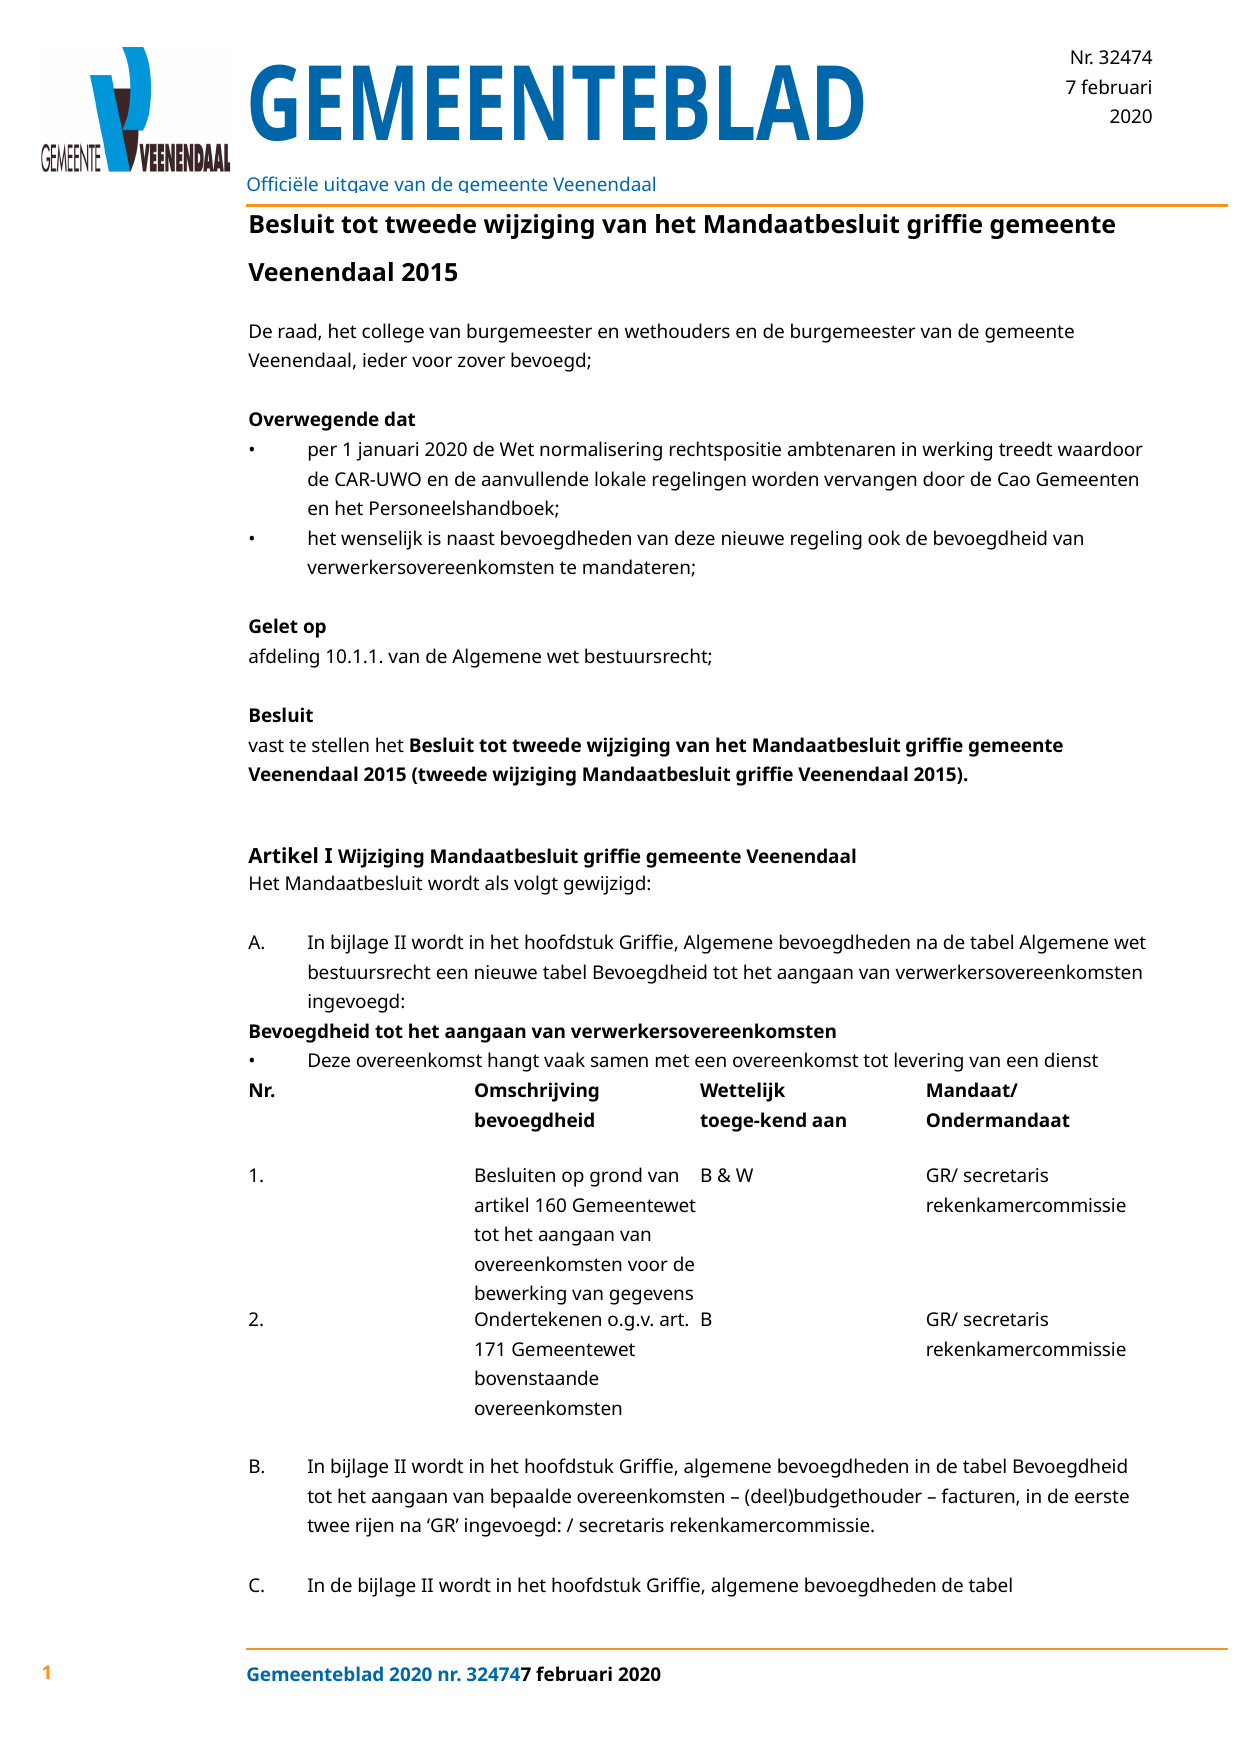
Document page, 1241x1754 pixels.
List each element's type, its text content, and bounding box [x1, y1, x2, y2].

text afdeling 10.1.1. van de Algemene wet bestuursrecht; [248, 643, 1152, 669]
table_cell [248, 1162, 474, 1306]
text Het Mandaatbesluit wordt als volgt gewijzigd: [248, 870, 1152, 896]
picture [41, 47, 130, 172]
table_cell B & W [700, 1162, 926, 1306]
table_header Nr. [248, 1077, 474, 1162]
text vast te stellen het Besluit tot tweede wijziging van het Mandaatbesluit griffie gemeente Veenendaal 2015 (tweede wijziging Mandaatbesluit griffie Veenendaal 2015). [248, 732, 1152, 787]
table_cell Besluiten op grond van artikel 160 Gemeentewet tot het aangaan van overeenkomsten voor de bewerking van gegevens [474, 1162, 700, 1306]
list per 1 januari 2020 de Wet normalisering rechtspositie ambtenaren in werking treedt waardoor de CAR-UWO en de aanvullende lokale regelingen worden vervangen door de Cao Gemeenten en het Personeelshandboek; [248, 436, 1152, 521]
table_cell B [700, 1306, 926, 1421]
list In bijlage II wordt in het hoofdstuk Griffie, Algemene bevoegdheden na de tabel Algemene wet bestuursrecht een nieuwe tabel Bevoegdheid tot het aangaan van verwerkersovereenkomsten ingevoegd: [248, 929, 1152, 1014]
text Bevoegdheid tot het aangaan van verwerkersovereenkomsten [248, 1018, 1152, 1044]
text Besluit tot tweede wijziging van het Mandaatbesluit griffie gemeente Veenendaal 2015 [248, 207, 1152, 288]
text Overwegende dat [248, 407, 1152, 432]
table_header Wettelijk toege-kend aan [700, 1077, 926, 1162]
table_cell [248, 1306, 474, 1421]
list In de bijlage II wordt in het hoofdstuk Griffie, algemene bevoegdheden de tabel [248, 1572, 1152, 1598]
table_cell GR/ secretaris rekenkamercommissie [926, 1306, 1152, 1421]
table_cell GR/ secretaris rekenkamercommissie [926, 1162, 1152, 1306]
list Deze overeenkomst hangt vaak samen met een overeenkomst tot levering van een dienst [248, 1048, 1152, 1073]
text Gelet op [248, 614, 1152, 639]
list In bijlage II wordt in het hoofdstuk Griffie, algemene bevoegdheden in de tabel Bevoegdheid tot het aangaan van bepaalde overeenkomsten – (deel)budgethouder – facturen, in de eerste twee rijen na ‘GR’ ingevoegd: / secretaris rekenkamercommissie. [248, 1453, 1152, 1538]
picture [123, 47, 231, 172]
text De raad, het college van burgemeester en wethouders en de burgemeester van de gemeente Veenendaal, ieder voor zover bevoegd; [248, 318, 1152, 373]
text Besluit [248, 702, 1152, 728]
table_cell Ondertekenen o.g.v. art. 171 Gemeentewet bovenstaande overeenkomsten [474, 1306, 700, 1421]
text Artikel I Wijziging Mandaatbesluit griffie gemeente Veenendaal [248, 842, 1152, 870]
list het wenselijk is naast bevoegdheden van deze nieuwe regeling ook de bevoegdheid van verwerkersovereenkomsten te mandateren; [248, 525, 1152, 580]
table_header Omschrijving bevoegdheid [474, 1077, 700, 1162]
table_header Mandaat/ Ondermandaat [926, 1077, 1152, 1162]
